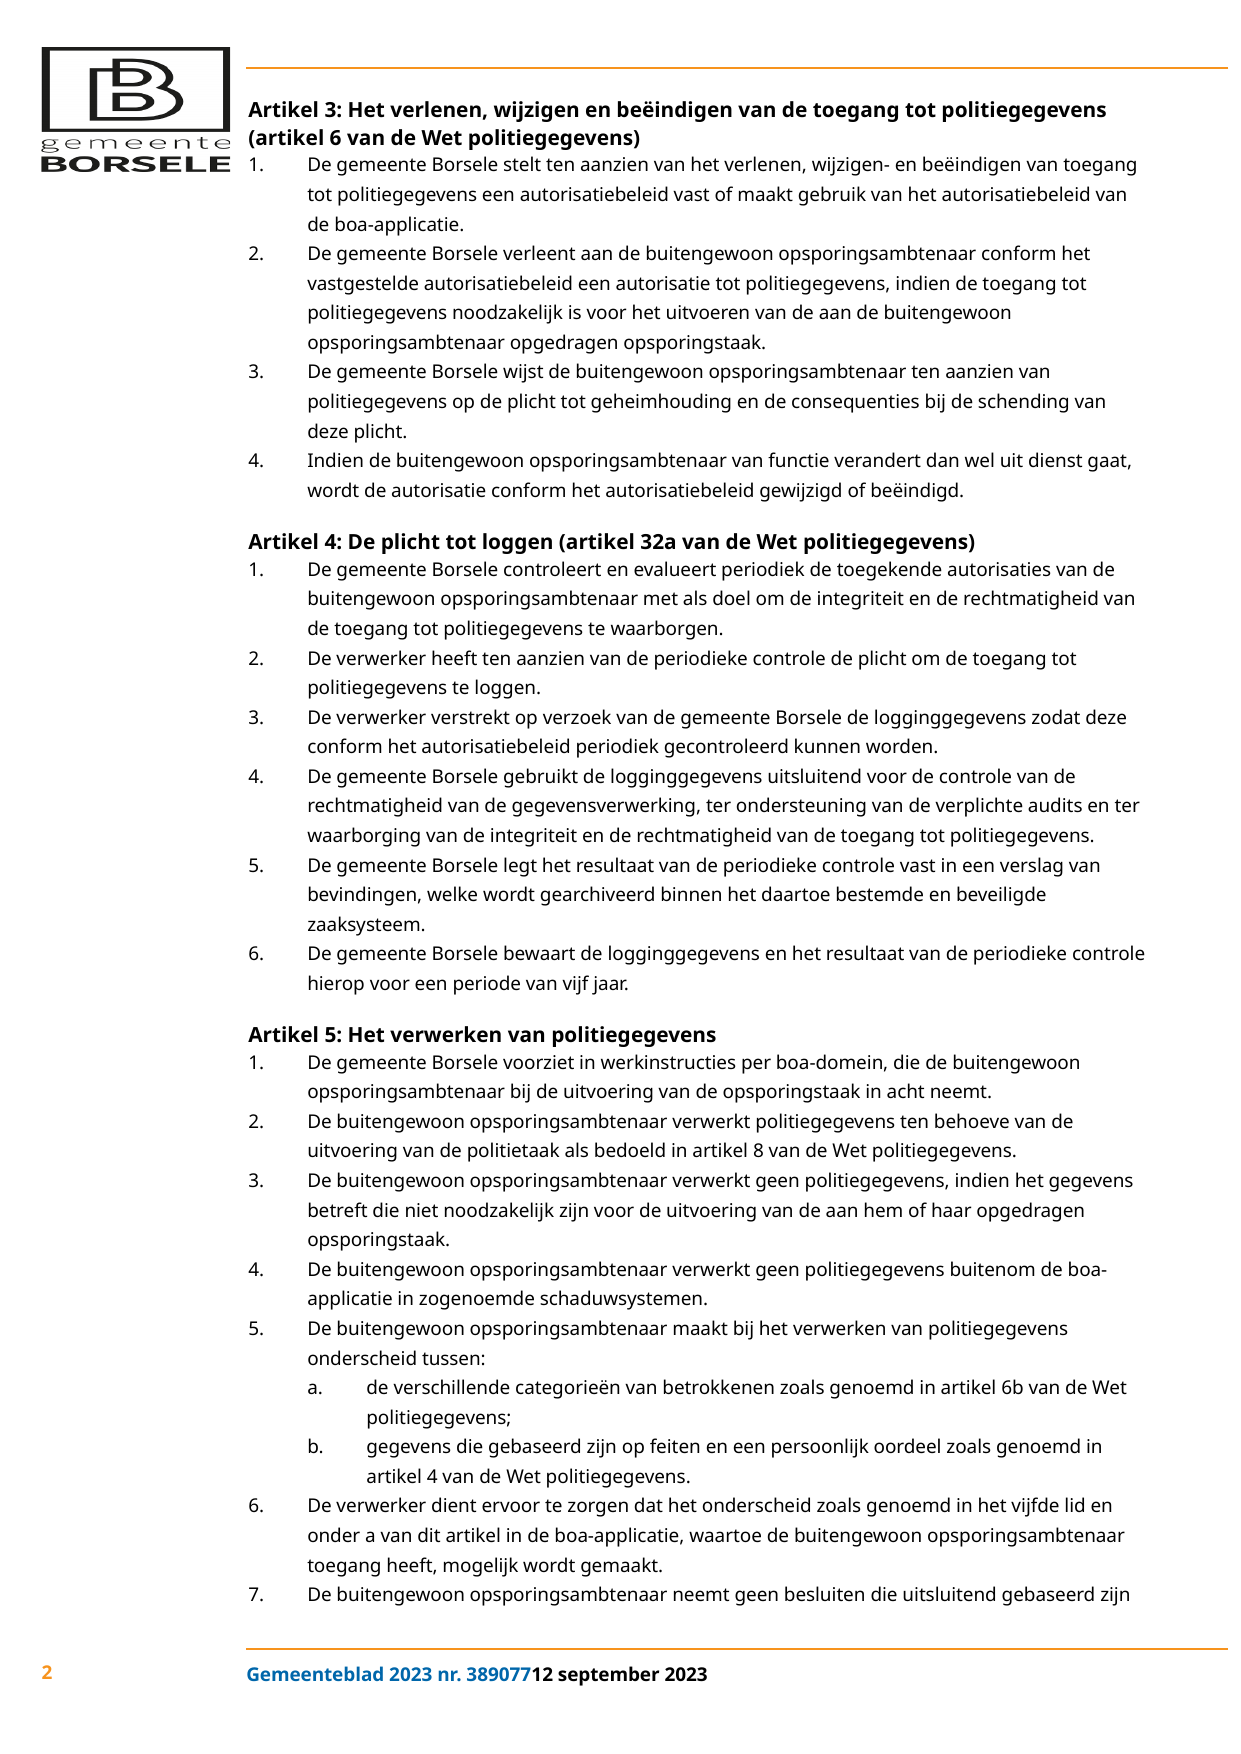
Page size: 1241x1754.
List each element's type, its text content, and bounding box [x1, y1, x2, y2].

text Artikel 5: Het verwerken van politiegegevens [248, 1021, 1152, 1049]
picture [41, 47, 231, 172]
list De gemeente Borsele gebruikt de logginggegevens uitsluitend voor de controle van de rechtmatigheid van de gegevensverwerking, ter ondersteuning van de verplichte audits en ter waarborging van de integriteit en de rechtmatigheid van de toegang tot politiegegevens. [248, 763, 1152, 848]
list De gemeente Borsele voorziet in werkinstructies per boa-domein, die de buitengewoon opsporingsambtenaar bij de uitvoering van de opsporingstaak in acht neemt. [248, 1049, 1152, 1104]
list De verwerker dient ervoor te zorgen dat het onderscheid zoals genoemd in het vijfde lid en onder a van dit artikel in de boa-applicatie, waartoe de buitengewoon opsporingsambtenaar toegang heeft, mogelijk wordt gemaakt. [248, 1493, 1152, 1578]
list De verwerker verstrekt op verzoek van de gemeente Borsele de logginggegevens zodat deze conform het autorisatiebeleid periodiek gecontroleerd kunnen worden. [248, 704, 1152, 759]
list De gemeente Borsele verleent aan de buitengewoon opsporingsambtenaar conform het vastgestelde autorisatiebeleid een autorisatie tot politiegegevens, indien de toegang tot politiegegevens noodzakelijk is voor het uitvoeren van de aan de buitengewoon opsporingsambtenaar opgedragen opsporingstaak. [248, 240, 1152, 355]
list De gemeente Borsele stelt ten aanzien van het verlenen, wijzigen- en beëindigen van toegang tot politiegegevens een autorisatiebeleid vast of maakt gebruik van het autorisatiebeleid van de boa-applicatie. [248, 152, 1152, 237]
list De buitengewoon opsporingsambtenaar verwerkt politiegegevens ten behoeve van de uitvoering van de politietaak als bedoeld in artikel 8 van de Wet politiegegevens. [248, 1108, 1152, 1163]
list De gemeente Borsele legt het resultaat van de periodieke controle vast in een verslag van bevindingen, welke wordt gearchiveerd binnen het daartoe bestemde en beveiligde zaaksysteem. [248, 852, 1152, 937]
list gegevens die gebaseerd zijn op feiten en een persoonlijk oordeel zoals genoemd in artikel 4 van de Wet politiegegevens. [307, 1433, 1152, 1489]
list De buitengewoon opsporingsambtenaar maakt bij het verwerken van politiegegevens onderscheid tussen: [248, 1315, 1152, 1371]
list De gemeente Borsele bewaart de logginggegevens en het resultaat van de periodieke controle hierop voor een periode van vijf jaar. [248, 941, 1152, 996]
list de verschillende categorieën van betrokkenen zoals genoemd in artikel 6b van de Wet politiegegevens; [307, 1374, 1152, 1430]
list De buitengewoon opsporingsambtenaar neemt geen besluiten die uitsluitend gebaseerd zijn [248, 1581, 1152, 1607]
text Artikel 4: De plicht tot loggen (artikel 32a van de Wet politiegegevens) [248, 527, 1152, 556]
list De verwerker heeft ten aanzien van de periodieke controle de plicht om de toegang tot politiegegevens te loggen. [248, 645, 1152, 700]
list De gemeente Borsele wijst de buitengewoon opsporingsambtenaar ten aanzien van politiegegevens op de plicht tot geheimhouding en de consequenties bij de schending van deze plicht. [248, 359, 1152, 444]
text Artikel 3: Het verlenen, wijzigen en beëindigen van de toegang tot politiegegevens (artikel 6 van de Wet politiegegevens) [248, 95, 1152, 152]
list De buitengewoon opsporingsambtenaar verwerkt geen politiegegevens buitenom de boa-applicatie in zogenoemde schaduwsystemen. [248, 1256, 1152, 1311]
list De gemeente Borsele controleert en evalueert periodiek de toegekende autorisaties van de buitengewoon opsporingsambtenaar met als doel om de integriteit en de rechtmatigheid van de toegang tot politiegegevens te waarborgen. [248, 556, 1152, 641]
list Indien de buitengewoon opsporingsambtenaar van functie verandert dan wel uit dienst gaat, wordt de autorisatie conform het autorisatiebeleid gewijzigd of beëindigd. [248, 447, 1152, 503]
list De buitengewoon opsporingsambtenaar verwerkt geen politiegegevens, indien het gegevens betreft die niet noodzakelijk zijn voor de uitvoering van de aan hem of haar opgedragen opsporingstaak. [248, 1167, 1152, 1252]
